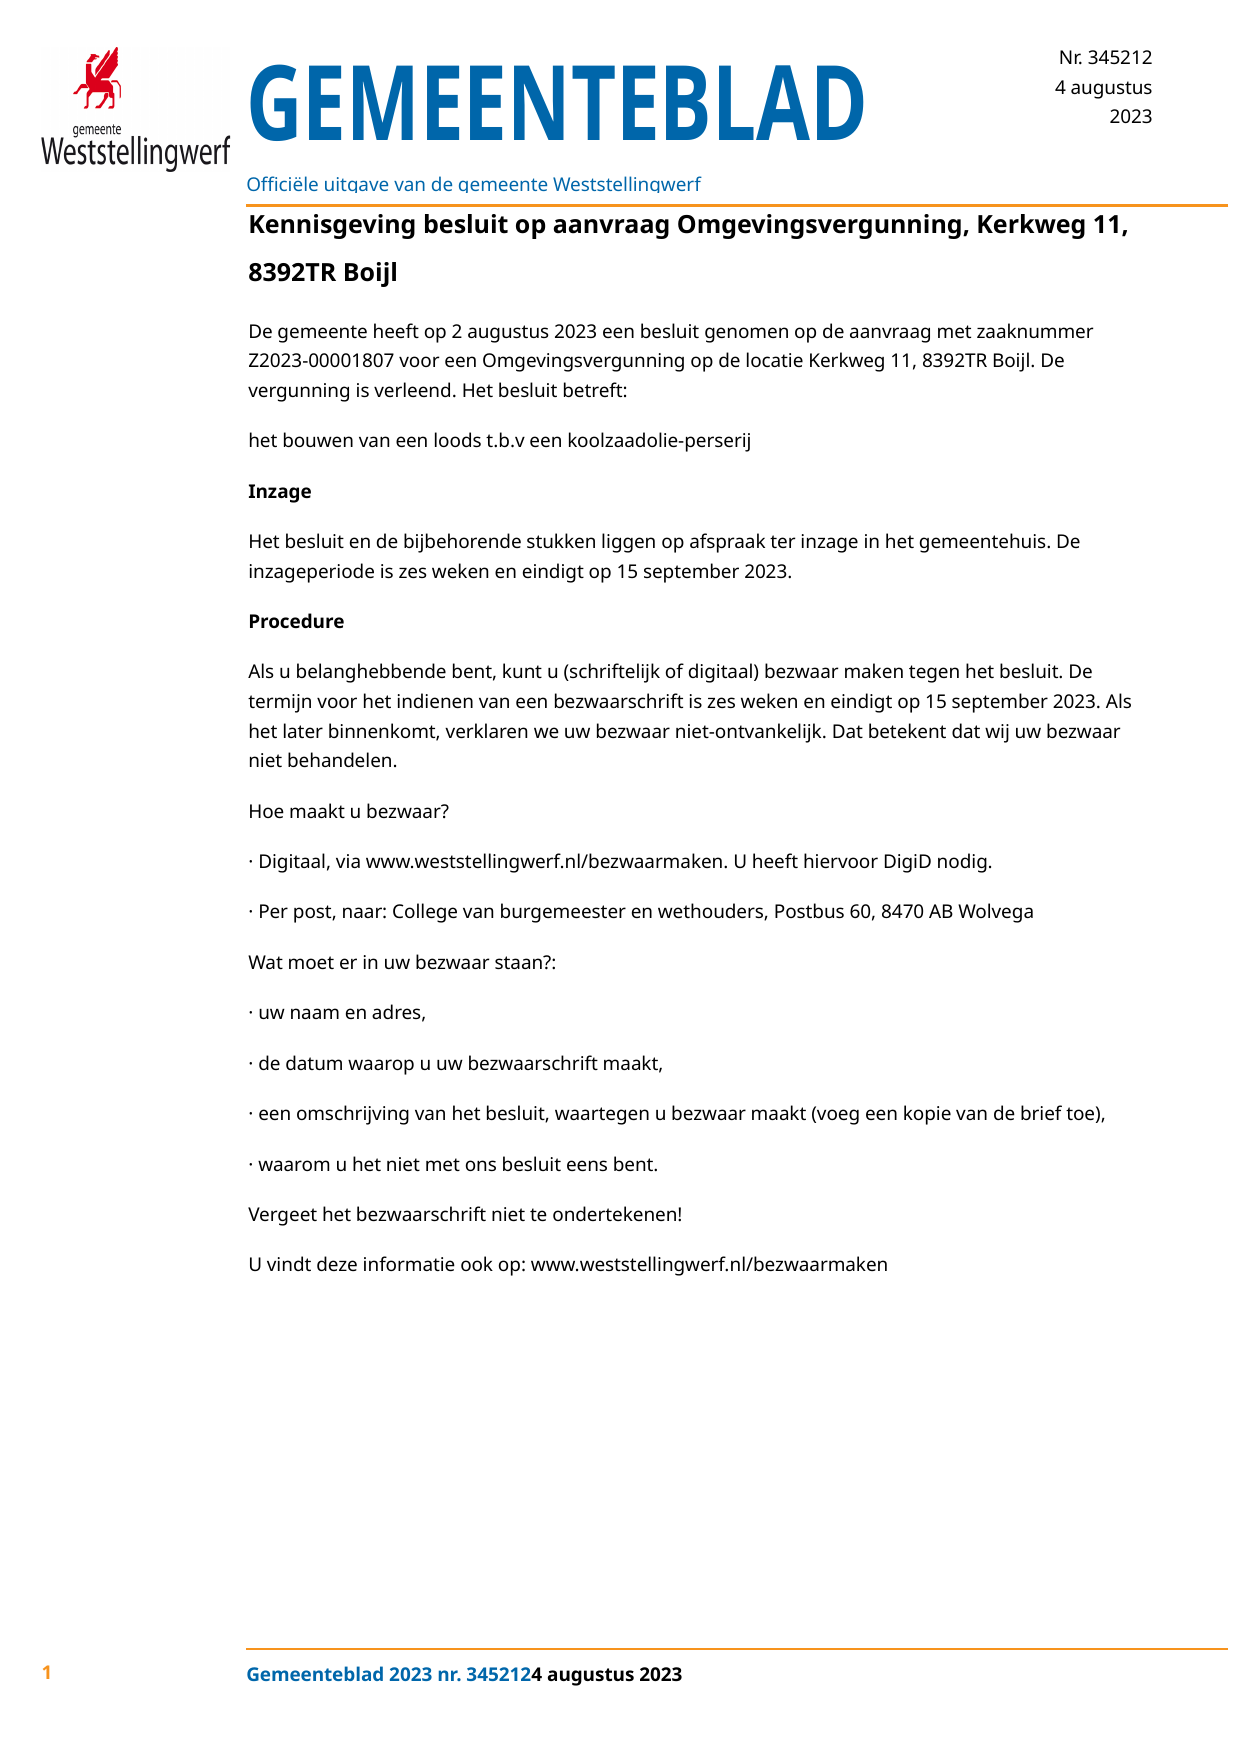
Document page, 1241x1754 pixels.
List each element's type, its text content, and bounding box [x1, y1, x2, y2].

picture [41, 47, 231, 172]
text · de datum waarop u uw bezwaarschrift maakt, [248, 1050, 1152, 1076]
text Wat moet er in uw bezwaar staan?: [248, 949, 1152, 975]
text Als u belanghebbende bent, kunt u (schriftelijk of digitaal) bezwaar maken tegen het besluit. De termijn voor het indienen van een bezwaarschrift is zes weken en eindigt op 15 september 2023. Als het later binnenkomt, verklaren we uw bezwaar niet-ontvankelijk. Dat betekent dat wij uw bezwaar niet behandelen. [248, 659, 1152, 773]
text · Per post, naar: College van burgemeester en wethouders, Postbus 60, 8470 AB Wolvega [248, 899, 1152, 924]
text Het besluit en de bijbehorende stukken liggen op afspraak ter inzage in het gemeentehuis. De inzageperiode is zes weken en eindigt op 15 september 2023. [248, 528, 1152, 584]
text Inzage [248, 478, 1152, 504]
text · Digitaal, via www.weststellingwerf.nl/bezwaarmaken. U heeft hiervoor DigiD nodig. [248, 848, 1152, 874]
text Hoe maakt u bezwaar? [248, 798, 1152, 824]
text De gemeente heeft op 2 augustus 2023 een besluit genomen op de aanvraag met zaaknummer Z2023-00001807 voor een Omgevingsvergunning op de locatie Kerkweg 11, 8392TR Boijl. De vergunning is verleend. Het besluit betreft: [248, 318, 1152, 403]
text U vindt deze informatie ook op: www.weststellingwerf.nl/bezwaarmaken [248, 1252, 1152, 1277]
text · waarom u het niet met ons besluit eens bent. [248, 1151, 1152, 1177]
text · een omschrijving van het besluit, waartegen u bezwaar maakt (voeg een kopie van de brief toe), [248, 1100, 1152, 1126]
text het bouwen van een loods t.b.v een koolzaadolie-perserij [248, 427, 1152, 453]
text Procedure [248, 608, 1152, 634]
text · uw naam en adres, [248, 999, 1152, 1025]
text Vergeet het bezwaarschrift niet te ondertekenen! [248, 1201, 1152, 1227]
text Kennisgeving besluit op aanvraag Omgevingsvergunning, Kerkweg 11, 8392TR Boijl [248, 207, 1152, 288]
